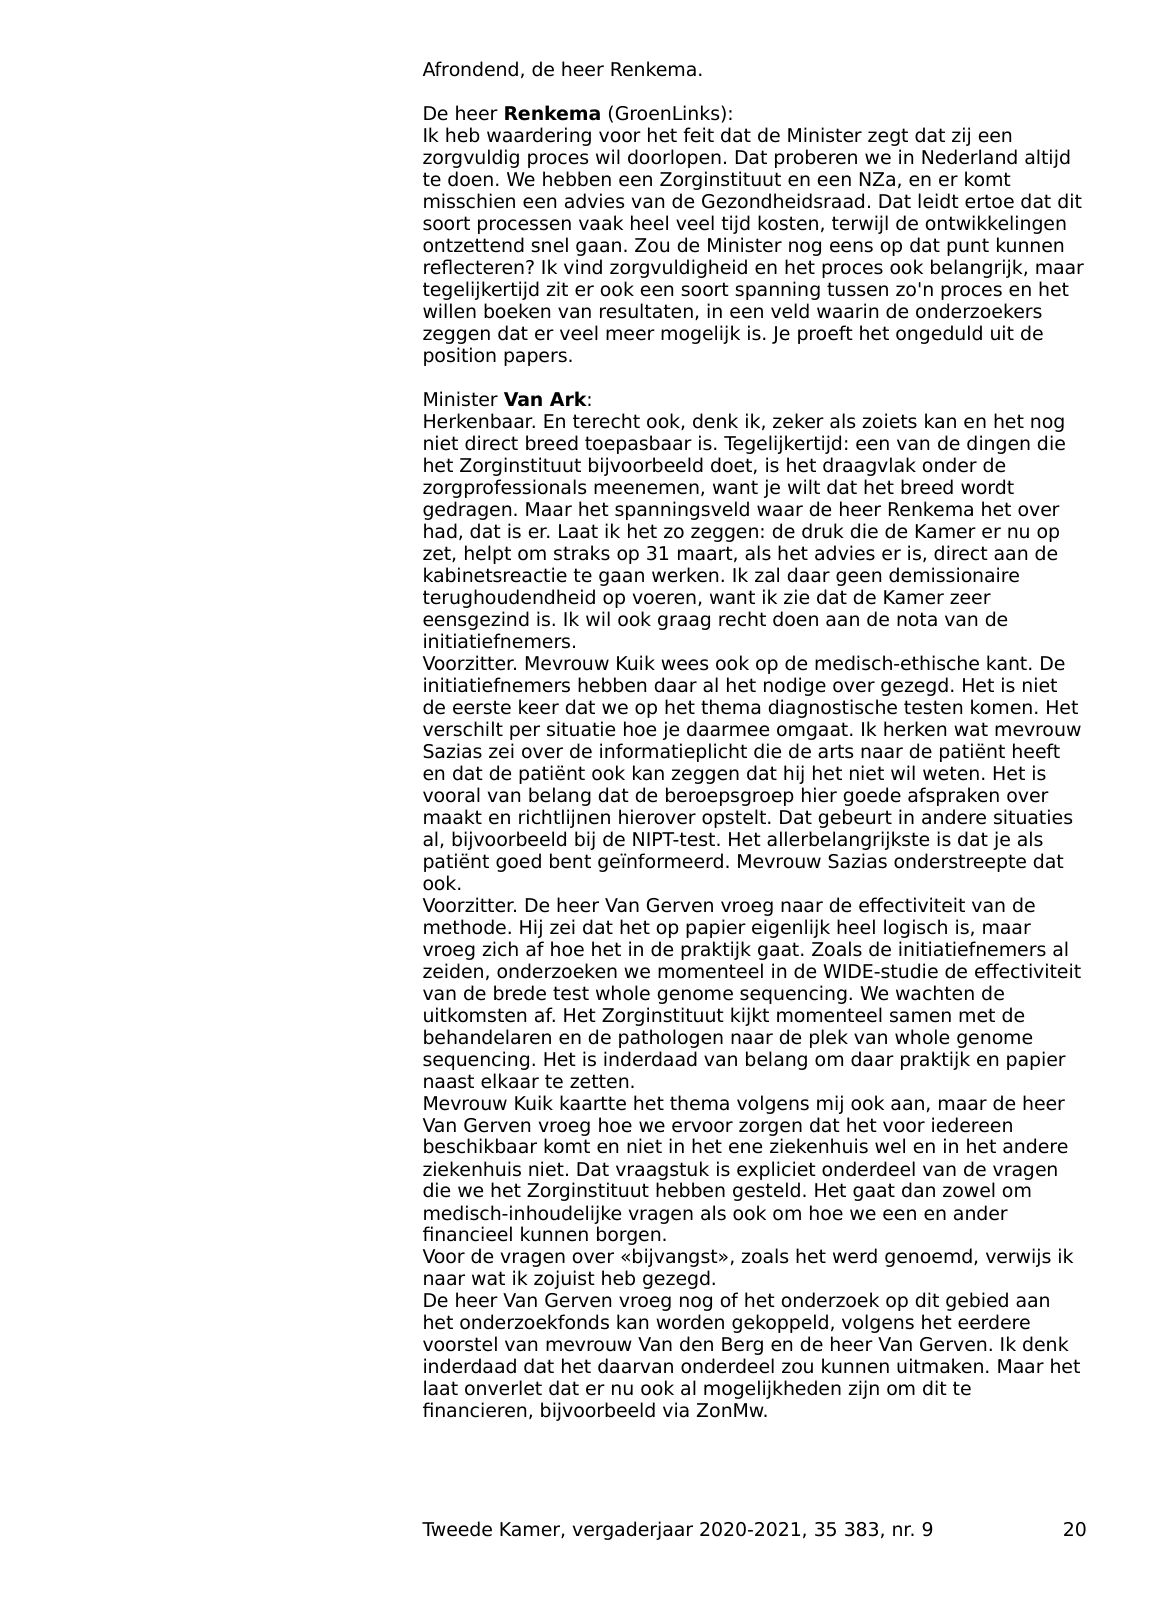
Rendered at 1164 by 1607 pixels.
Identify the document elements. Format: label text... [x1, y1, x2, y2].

text De heer Renkema (GroenLinks): [422, 103, 1087, 125]
text De heer Van Gerven vroeg nog of het onderzoek op dit gebied aan het onderzoekfonds kan worden gekoppeld, volgens het eerdere voorstel van mevrouw Van den Berg en de heer Van Gerven. Ik denk inderdaad dat het daarvan onderdeel zou kunnen uitmaken. Maar het laat onverlet dat er nu ook al mogelijkheden zijn om dit te financieren, bijvoorbeeld via ZonMw. [422, 1290, 1087, 1422]
text Ik heb waardering voor het feit dat de Minister zegt dat zij een zorgvuldig proces wil doorlopen. Dat proberen we in Nederland altijd te doen. We hebben een Zorginstituut en een NZa, en er komt misschien een advies van de Gezondheidsraad. Dat leidt ertoe dat dit soort processen vaak heel veel tijd kosten, terwijl de ontwikkelingen ontzettend snel gaan. Zou de Minister nog eens op dat punt kunnen reflecteren? Ik vind zorgvuldigheid en het proces ook belangrijk, maar tegelijkertijd zit er ook een soort spanning tussen zo'n proces en het willen boeken van resultaten, in een veld waarin de onderzoekers zeggen dat er veel meer mogelijk is. Je proeft het ongeduld uit de position papers. [422, 125, 1087, 367]
text Voor de vragen over «bijvangst», zoals het werd genoemd, verwijs ik naar wat ik zojuist heb gezegd. [422, 1246, 1087, 1290]
text Mevrouw Kuik kaartte het thema volgens mij ook aan, maar de heer Van Gerven vroeg hoe we ervoor zorgen dat het voor iedereen beschikbaar komt en niet in het ene ziekenhuis wel en in het andere ziekenhuis niet. Dat vraagstuk is expliciet onderdeel van de vragen die we het Zorginstituut hebben gesteld. Het gaat dan zowel om medisch-inhoudelijke vragen als ook om hoe we een en ander financieel kunnen borgen. [422, 1092, 1087, 1246]
text Afrondend, de heer Renkema. [422, 59, 1087, 81]
text Voorzitter. De heer Van Gerven vroeg naar de effectiviteit van de methode. Hij zei dat het op papier eigenlijk heel logisch is, maar vroeg zich af hoe het in de praktijk gaat. Zoals de initiatiefnemers al zeiden, onderzoeken we momenteel in de WIDE-studie de effectiviteit van de brede test whole genome sequencing. We wachten de uitkomsten af. Het Zorginstituut kijkt momenteel samen met de behandelaren en de pathologen naar de plek van whole genome sequencing. Het is inderdaad van belang om daar praktijk en papier naast elkaar te zetten. [422, 895, 1087, 1092]
text Herkenbaar. En terecht ook, denk ik, zeker als zoiets kan en het nog niet direct breed toepasbaar is. Tegelijkertijd: een van de dingen die het Zorginstituut bijvoorbeeld doet, is het draagvlak onder de zorgprofessionals meenemen, want je wilt dat het breed wordt gedragen. Maar het spanningsveld waar de heer Renkema het over had, dat is er. Laat ik het zo zeggen: de druk die de Kamer er nu op zet, helpt om straks op 31 maart, als het advies er is, direct aan de kabinetsreactie te gaan werken. Ik zal daar geen demissionaire terughoudendheid op voeren, want ik zie dat de Kamer zeer eensgezind is. Ik wil ook graag recht doen aan de nota van de initiatiefnemers. [422, 411, 1087, 653]
text Voorzitter. Mevrouw Kuik wees ook op de medisch-ethische kant. De initiatiefnemers hebben daar al het nodige over gezegd. Het is niet de eerste keer dat we op het thema diagnostische testen komen. Het verschilt per situatie hoe je daarmee omgaat. Ik herken wat mevrouw Sazias zei over de informatieplicht die de arts naar de patiënt heeft en dat de patiënt ook kan zeggen dat hij het niet wil weten. Het is vooral van belang dat de beroepsgroep hier goede afspraken over maakt en richtlijnen hierover opstelt. Dat gebeurt in andere situaties al, bijvoorbeeld bij de NIPT-test. Het allerbelangrijkste is dat je als patiënt goed bent geïnformeerd. Mevrouw Sazias onderstreepte dat ook. [422, 653, 1087, 895]
text Minister Van Ark: [422, 389, 1087, 411]
